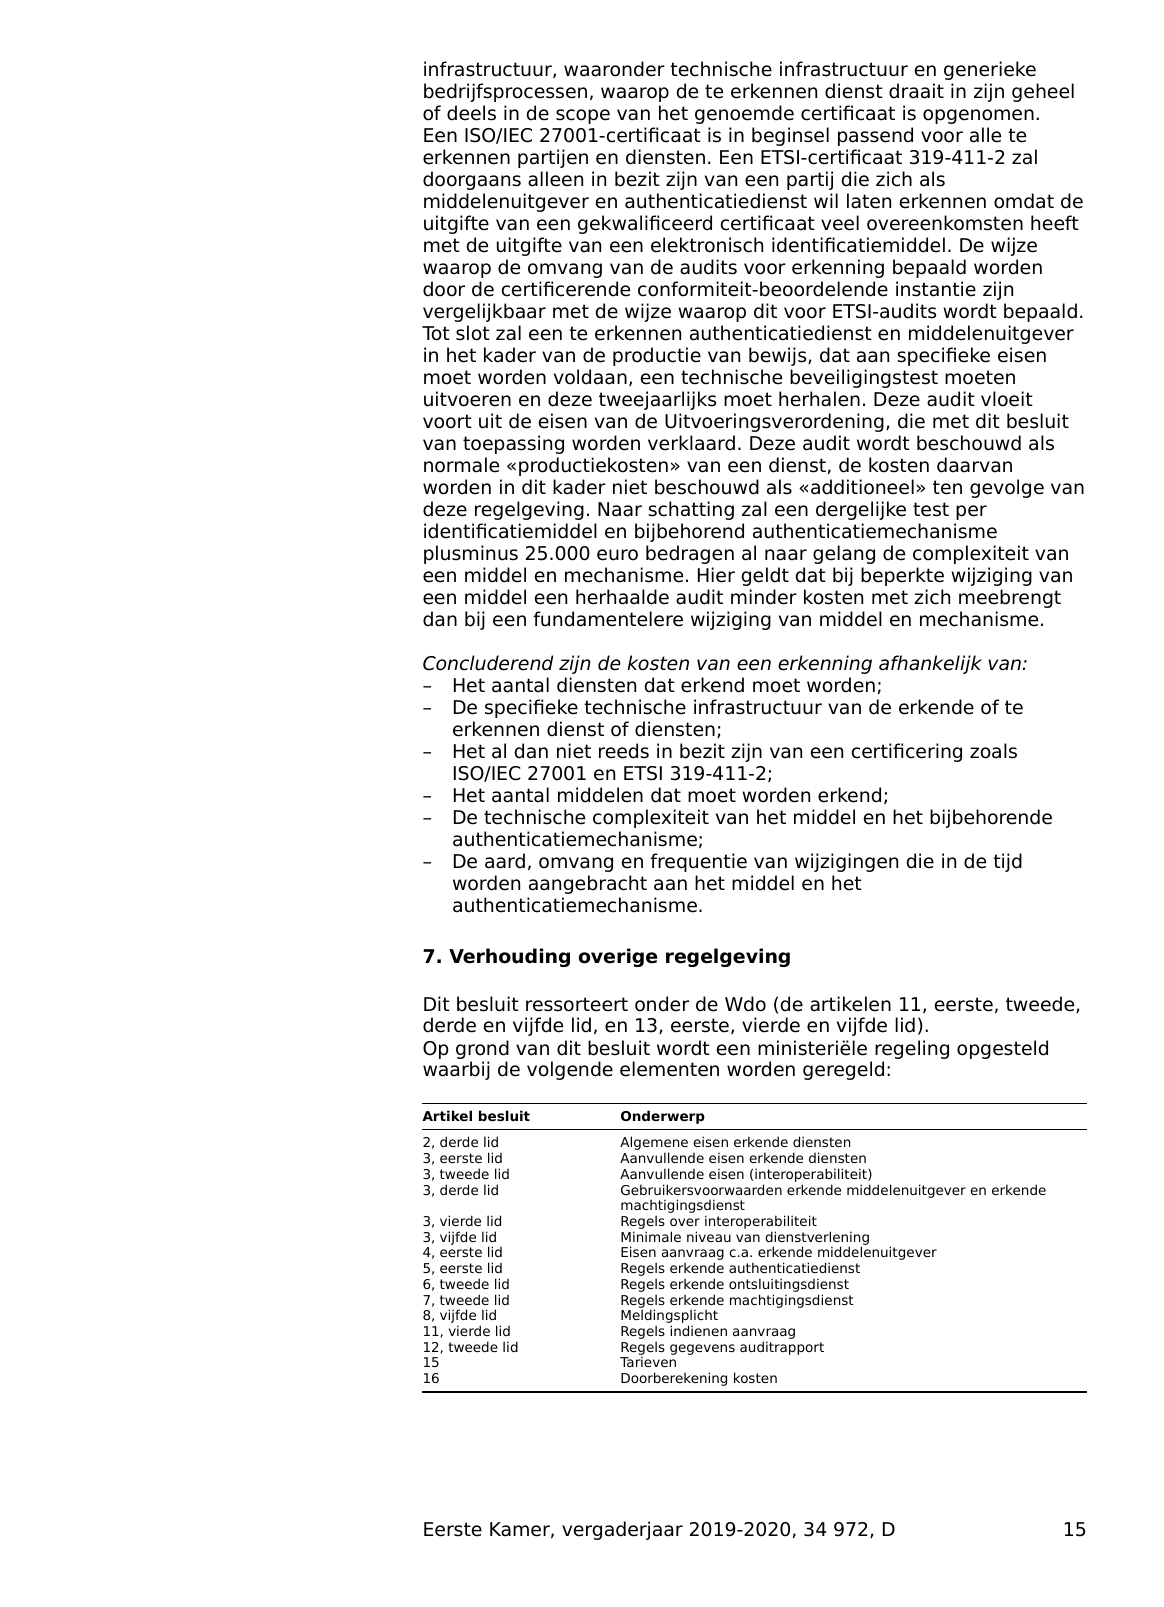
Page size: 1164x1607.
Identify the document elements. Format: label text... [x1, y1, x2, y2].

table_cell Doorberekening kosten [614, 1371, 1087, 1391]
table_cell 3, vierde lid [422, 1214, 614, 1229]
table_header Artikel besluit [422, 1104, 614, 1129]
text – Het aantal diensten dat erkend moet worden; [422, 675, 1087, 697]
table_cell Minimale niveau van dienstverlening [614, 1230, 1087, 1245]
table_cell 3, derde lid [422, 1182, 614, 1214]
text – De specifieke technische infrastructuur van de erkende of te erkennen dienst of diensten; [422, 697, 1087, 741]
text Een ISO/IEC 27001-certificaat is in beginsel passend voor alle te erkennen partijen en diensten. Een ETSI-certificaat 319-411-2 zal doorgaans alleen in bezit zijn van een partij die zich als middelenuitgever en authenticatiedienst wil laten erkennen omdat de uitgifte van een gekwalificeerd certificaat veel overeenkomsten heeft met de uitgifte van een elektronisch identificatiemiddel. De wijze waarop de omvang van de audits voor erkenning bepaald worden door de certificerende conformiteit-beoordelende instantie zijn vergelijkbaar met de wijze waarop dit voor ETSI-audits wordt bepaald. [422, 125, 1087, 323]
text – Het aantal middelen dat moet worden erkend; [422, 784, 1087, 807]
table_cell 2, derde lid [422, 1130, 614, 1151]
table_cell Aanvullende eisen erkende diensten [614, 1151, 1087, 1167]
table_cell Regels gegevens auditrapport [614, 1340, 1087, 1355]
table_cell Regels indienen aanvraag [614, 1324, 1087, 1339]
table_cell Eisen aanvraag c.a. erkende middelenuitgever [614, 1245, 1087, 1261]
subtitle 7. Verhouding overige regelgeving [422, 946, 1087, 968]
table_cell Regels erkende authenticatiedienst [614, 1261, 1087, 1277]
table_cell 4, eerste lid [422, 1245, 614, 1261]
text Tot slot zal een te erkennen authenticatiedienst en middelenuitgever in het kader van de productie van bewijs, dat aan specifieke eisen moet worden voldaan, een technische beveiligingstest moeten uitvoeren en deze tweejaarlijks moet herhalen. Deze audit vloeit voort uit de eisen van de Uitvoeringsverordening, die met dit besluit van toepassing worden verklaard. Deze audit wordt beschouwd als normale «productiekosten» van een dienst, de kosten daarvan worden in dit kader niet beschouwd als «additioneel» ten gevolge van deze regelgeving. Naar schatting zal een dergelijke test per identificatiemiddel en bijbehorend authenticatiemechanisme plusminus 25.000 euro bedragen al naar gelang de complexiteit van een middel en mechanisme. Hier geldt dat bij beperkte wijziging van een middel een herhaalde audit minder kosten met zich meebrengt dan bij een fundamentelere wijziging van middel en mechanisme. [422, 323, 1087, 631]
text infrastructuur, waaronder technische infrastructuur en generieke bedrijfsprocessen, waarop de te erkennen dienst draait in zijn geheel of deels in de scope van het genoemde certificaat is opgenomen. [422, 59, 1087, 125]
table_cell Meldingsplicht [614, 1308, 1087, 1324]
table_header Onderwerp [614, 1104, 1087, 1129]
table_cell 16 [422, 1371, 614, 1391]
table_cell 3, vijfde lid [422, 1230, 614, 1245]
table_cell Gebruikersvoorwaarden erkende middelenuitgever en erkende machtigingsdienst [614, 1182, 1087, 1214]
text – Het al dan niet reeds in bezit zijn van een certificering zoals ISO/IEC 27001 en ETSI 319-411-2; [422, 741, 1087, 784]
table_cell Regels erkende machtigingsdienst [614, 1293, 1087, 1308]
table_cell 3, tweede lid [422, 1167, 614, 1182]
table_cell Aanvullende eisen (interoperabiliteit) [614, 1167, 1087, 1182]
text Op grond van dit besluit wordt een ministeriële regeling opgesteld waarbij de volgende elementen worden geregeld: [422, 1037, 1087, 1081]
table_cell 3, eerste lid [422, 1151, 614, 1167]
text – De technische complexiteit van het middel en het bijbehorende authenticatiemechanisme; [422, 807, 1087, 851]
table_cell Tarieven [614, 1355, 1087, 1371]
table_cell 7, tweede lid [422, 1293, 614, 1308]
text – De aard, omvang en frequentie van wijzigingen die in de tijd worden aangebracht aan het middel en het authenticatiemechanisme. [422, 851, 1087, 916]
table_cell 15 [422, 1355, 614, 1371]
table_cell 6, tweede lid [422, 1277, 614, 1292]
table_cell Regels over interoperabiliteit [614, 1214, 1087, 1229]
table_cell 5, eerste lid [422, 1261, 614, 1277]
table_cell 11, vierde lid [422, 1324, 614, 1339]
table_cell Algemene eisen erkende diensten [614, 1130, 1087, 1151]
table_cell Regels erkende ontsluitingsdienst [614, 1277, 1087, 1292]
table_cell 12, tweede lid [422, 1340, 614, 1355]
table_cell 8, vijfde lid [422, 1308, 614, 1324]
subtitle Concluderend zijn de kosten van een erkenning afhankelijk van: [422, 653, 1087, 675]
text Dit besluit ressorteert onder de Wdo (de artikelen 11, eerste, tweede, derde en vijfde lid, en 13, eerste, vierde en vijfde lid). [422, 993, 1087, 1037]
